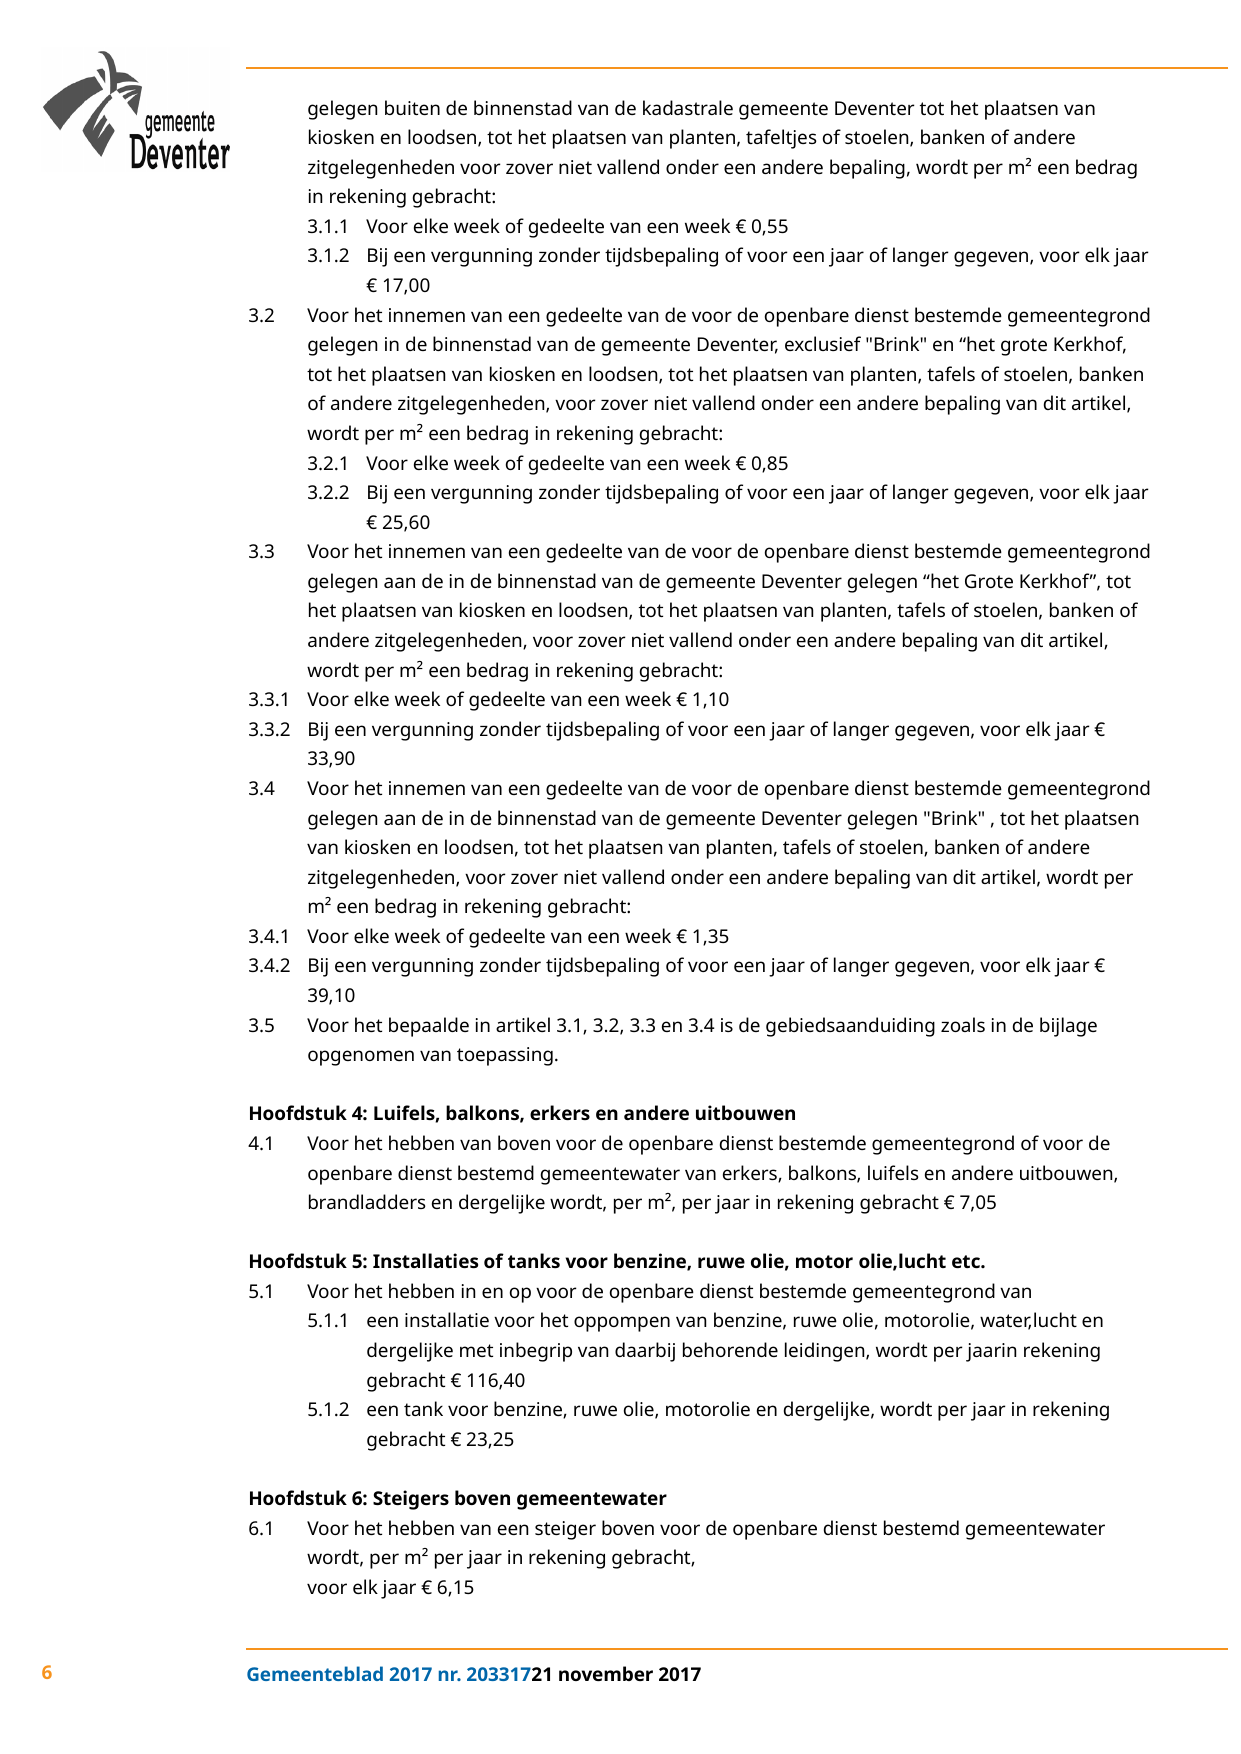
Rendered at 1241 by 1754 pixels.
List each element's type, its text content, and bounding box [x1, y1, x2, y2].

list een tank voor benzine, ruwe olie, motorolie en dergelijke, wordt per jaar in rekening gebracht € 23,25 [307, 1396, 1152, 1452]
text Hoofdstuk 5: Installaties of tanks voor benzine, ruwe olie, motor olie,lucht etc. [248, 1248, 1152, 1274]
list Voor elke week of gedeelte van een week € 1,10 [248, 686, 1152, 712]
list Bij een vergunning zonder tijdsbepaling of voor een jaar of langer gegeven, voor elk jaar € 39,10 [248, 953, 1152, 1008]
picture [41, 47, 231, 172]
list Voor het hebben van een steiger boven voor de openbare dienst bestemd gemeentewater wordt, per m² per jaar in rekening gebracht, [248, 1515, 1152, 1570]
list Voor het innemen van een gedeelte van de voor de openbare dienst bestemde gemeentegrond gelegen in de binnenstad van de gemeente Deventer, exclusief "Brink" en “het grote Kerkhof, tot het plaatsen van kiosken en loodsen, tot het plaatsen van planten, tafels of stoelen, banken of andere zitgelegenheden, voor zover niet vallend onder een andere bepaling van dit artikel, wordt per m² een bedrag in rekening gebracht: [248, 302, 1152, 446]
list Bij een vergunning zonder tijdsbepaling of voor een jaar of langer gegeven, voor elk jaar € 17,00 [307, 243, 1152, 298]
list Voor elke week of gedeelte van een week € 1,35 [248, 923, 1152, 949]
list Voor het hebben van boven voor de openbare dienst bestemde gemeentegrond of voor de openbare dienst bestemd gemeentewater van erkers, balkons, luifels en andere uitbouwen, brandladders en dergelijke wordt, per m², per jaar in rekening gebracht € 7,05 [248, 1130, 1152, 1215]
list Voor het innemen van een gedeelte van de voor de openbare dienst bestemde gemeentegrond gelegen aan de in de binnenstad van de gemeente Deventer gelegen “het Grote Kerkhof”, tot het plaatsen van kiosken en loodsen, tot het plaatsen van planten, tafels of stoelen, banken of andere zitgelegenheden, voor zover niet vallend onder een andere bepaling van dit artikel, wordt per m² een bedrag in rekening gebracht: [248, 538, 1152, 683]
list gelegen buiten de binnenstad van de kadastrale gemeente Deventer tot het plaatsen van kiosken en loodsen, tot het plaatsen van planten, tafeltjes of stoelen, banken of andere zitgelegenheden voor zover niet vallend onder een andere bepaling, wordt per m² een bedrag in rekening gebracht: [248, 95, 1152, 209]
list Voor het innemen van een gedeelte van de voor de openbare dienst bestemde gemeentegrond gelegen aan de in de binnenstad van de gemeente Deventer gelegen "Brink" , tot het plaatsen van kiosken en loodsen, tot het plaatsen van planten, tafels of stoelen, banken of andere zitgelegenheden, voor zover niet vallend onder een andere bepaling van dit artikel, wordt per m² een bedrag in rekening gebracht: [248, 775, 1152, 919]
list Voor het hebben in en op voor de openbare dienst bestemde gemeentegrond van [248, 1278, 1152, 1304]
list een installatie voor het oppompen van benzine, ruwe olie, motorolie, water,lucht en dergelijke met inbegrip van daarbij behorende leidingen, wordt per jaarin rekening gebracht € 116,40 [307, 1308, 1152, 1393]
list Bij een vergunning zonder tijdsbepaling of voor een jaar of langer gegeven, voor elk jaar € 25,60 [307, 479, 1152, 535]
list voor elk jaar € 6,15 [248, 1574, 1152, 1600]
list Voor elke week of gedeelte van een week € 0,55 [307, 213, 1152, 239]
list Bij een vergunning zonder tijdsbepaling of voor een jaar of langer gegeven, voor elk jaar € 33,90 [248, 716, 1152, 771]
text Hoofdstuk 4: Luifels, balkons, erkers en andere uitbouwen [248, 1101, 1152, 1126]
text Hoofdstuk 6: Steigers boven gemeentewater [248, 1485, 1152, 1511]
list Voor elke week of gedeelte van een week € 0,85 [307, 450, 1152, 476]
list Voor het bepaalde in artikel 3.1, 3.2, 3.3 en 3.4 is de gebiedsaanduiding zoals in de bijlage opgenomen van toepassing. [248, 1012, 1152, 1067]
